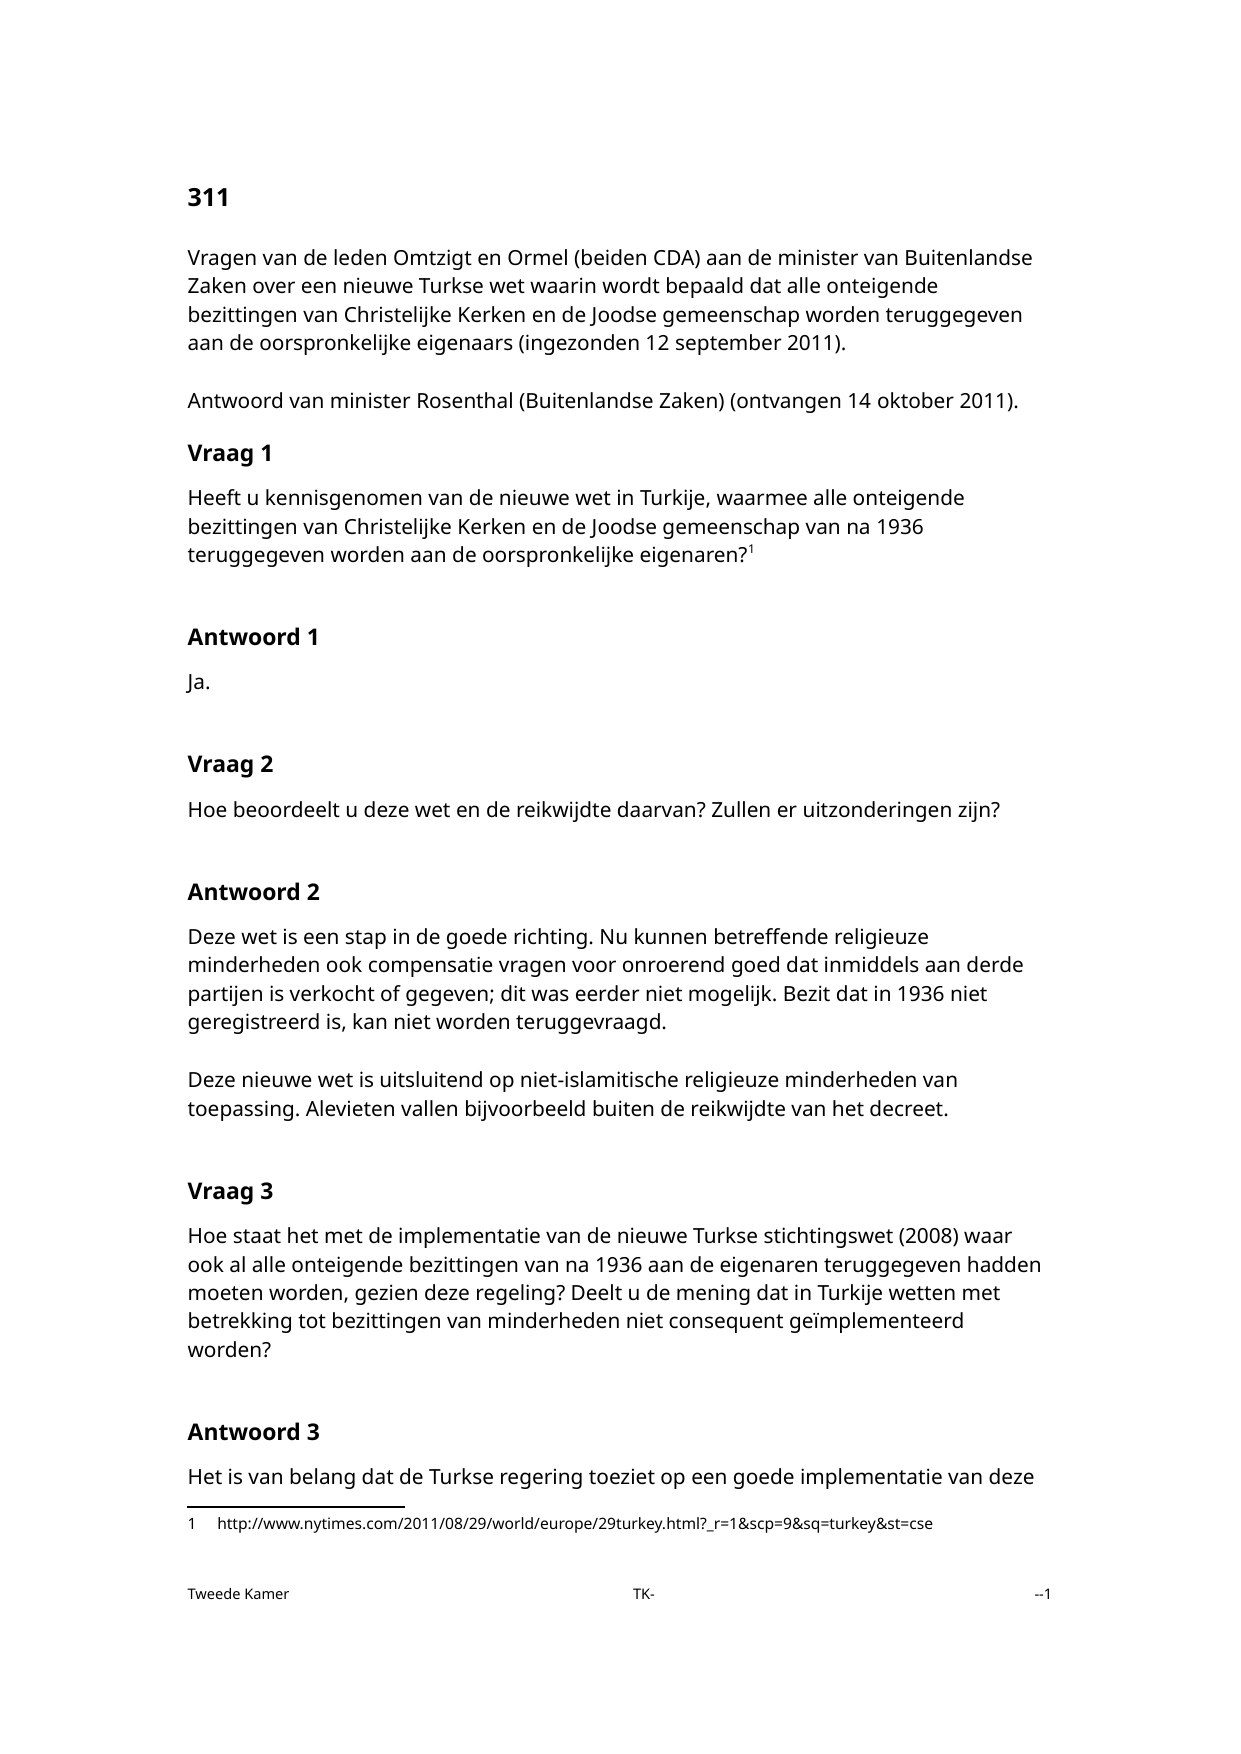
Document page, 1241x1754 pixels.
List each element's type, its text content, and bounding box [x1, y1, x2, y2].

text Heeft u kennisgenomen van de nieuwe wet in Turkije, waarmee alle onteigende bezittingen van Christelijke Kerken en de Joodse gemeenschap van na 1936 teruggegeven worden aan de oorspronkelijke eigenaren? [187, 483, 1053, 569]
text Ja. [187, 667, 1053, 696]
text Deze wet is een stap in de goede richting. Nu kunnen betreffende religieuze minderheden ook compensatie vragen voor onroerend goed dat inmiddels aan derde partijen is verkocht of gegeven; dit was eerder niet mogelijk. Bezit dat in 1936 niet geregistreerd is, kan niet worden teruggevraagd. [187, 922, 1053, 1036]
text Hoe staat het met de implementatie van de nieuwe Turkse stichtingswet (2008) waar ook al alle onteigende bezittingen van na 1936 aan de eigenaren teruggegeven hadden moeten worden, gezien deze regeling? Deelt u de mening dat in Turkije wetten met betrekking tot bezittingen van minderheden niet consequent geïmplementeerd worden? [187, 1221, 1053, 1363]
text Hoe beoordeelt u deze wet en de reikwijdte daarvan? Zullen er uitzonderingen zijn? [187, 795, 1053, 823]
text http://www.nytimes.com/2011/08/29/world/europe/29turkey.html?_r=1&scp=9&sq=turkey&st=cse [187, 1477, 1053, 1534]
text Antwoord van minister Rosenthal (Buitenlandse Zaken) (ontvangen 14 oktober 2011). [187, 386, 1053, 415]
subtitle Antwoord 1 [187, 621, 1053, 652]
text 311 [187, 179, 1053, 213]
text Vragen van de leden Omtzigt en Ormel (beiden CDA) aan de minister van Buitenlandse Zaken over een nieuwe Turkse wet waarin wordt bepaald dat alle onteigende bezittingen van Christelijke Kerken en de Joodse gemeenschap worden teruggegeven aan de oorspronkelijke eigenaars (ingezonden 12 september 2011). [187, 243, 1053, 357]
subtitle Vraag 1 [187, 437, 1053, 468]
subtitle Vraag 2 [187, 748, 1053, 780]
subtitle Antwoord 2 [187, 876, 1053, 907]
subtitle Vraag 3 [187, 1175, 1053, 1206]
text Deze nieuwe wet is uitsluitend op niet-islamitische religieuze minderheden van toepassing. Alevieten vallen bijvoorbeeld buiten de reikwijdte van het decreet. [187, 1066, 1053, 1122]
